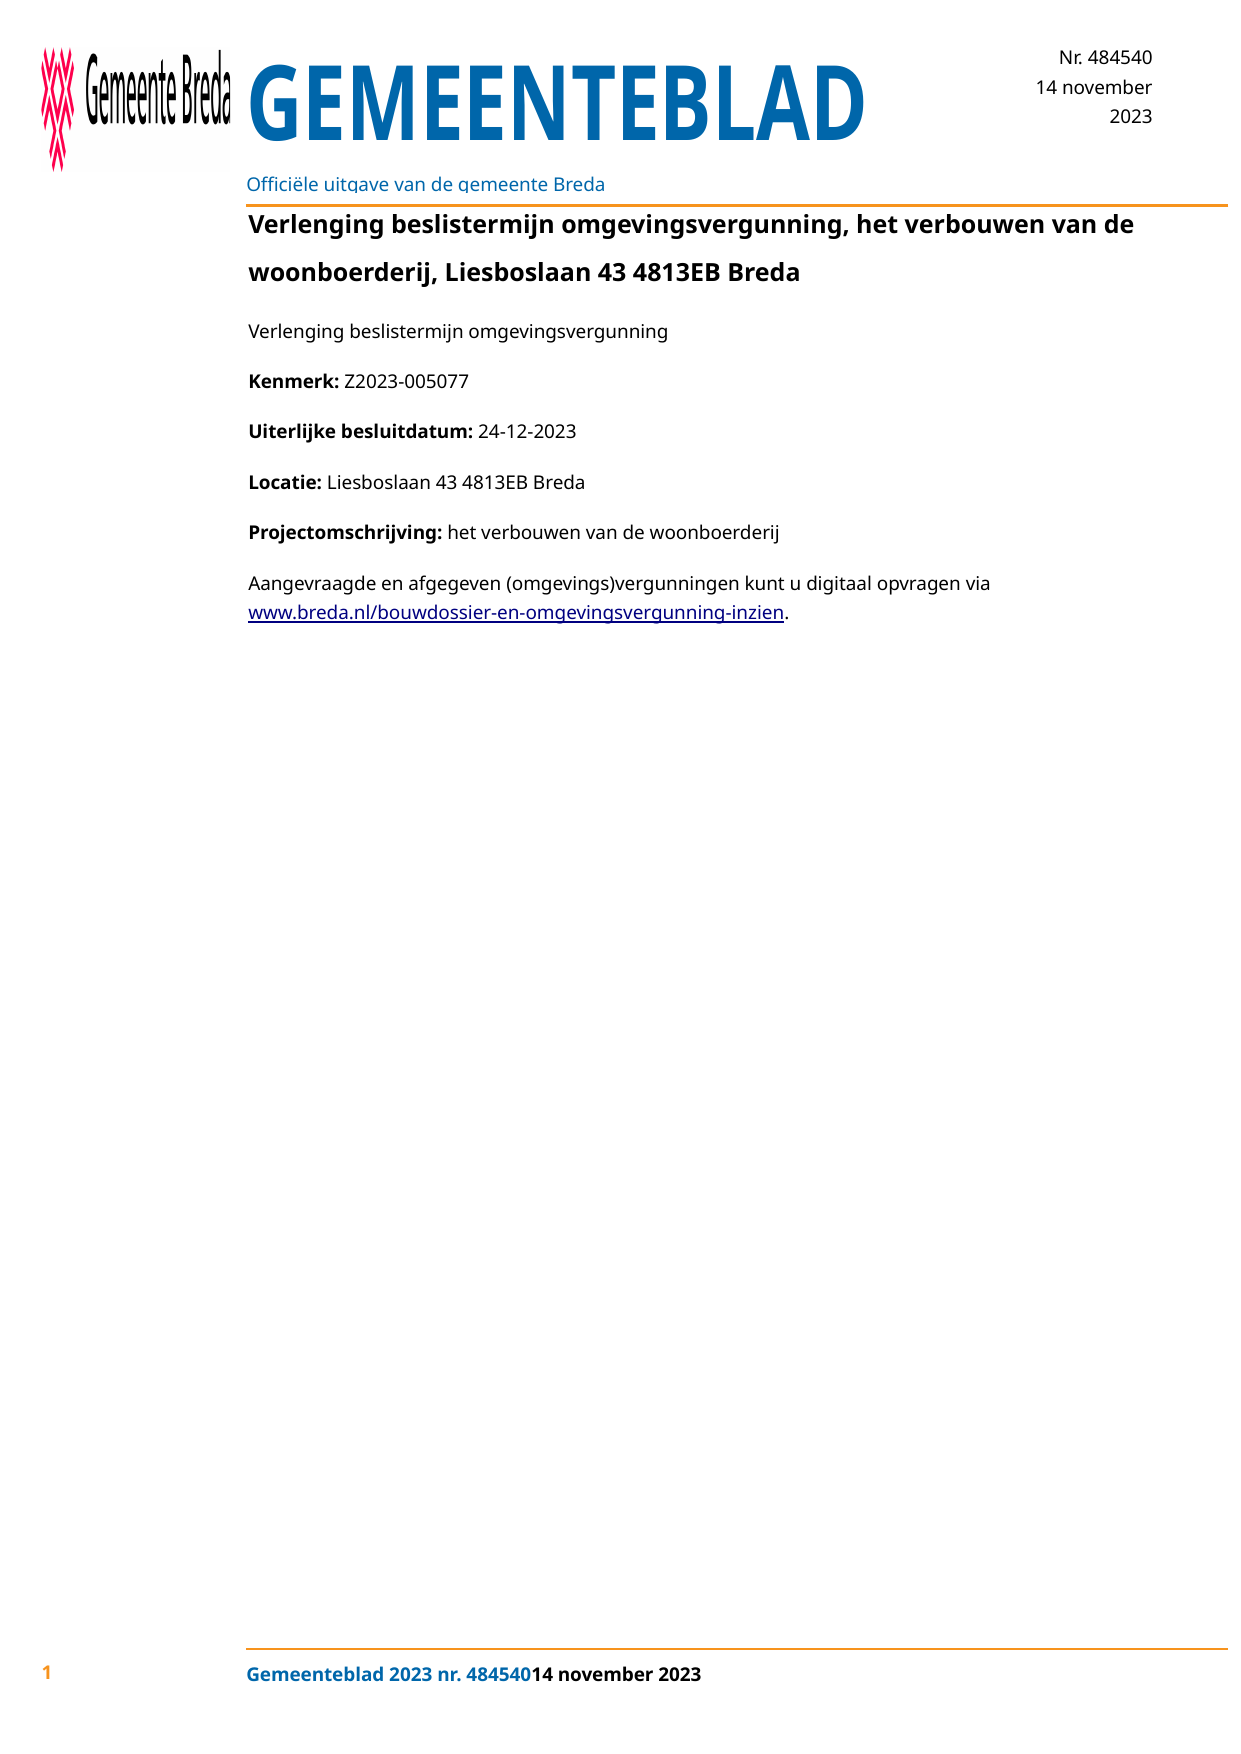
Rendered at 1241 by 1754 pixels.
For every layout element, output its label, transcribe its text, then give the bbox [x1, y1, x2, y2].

text Projectomschrijving: het verbouwen van de woonboerderij [248, 519, 1152, 545]
text Verlenging beslistermijn omgevingsvergunning, het verbouwen van de woonboerderij, Liesboslaan 43 4813EB Breda [248, 207, 1152, 288]
text Kenmerk: Z2023-005077 [248, 368, 1152, 394]
text Uiterlijke besluitdatum: 24-12-2023 [248, 419, 1152, 444]
text Locatie: Liesboslaan 43 4813EB Breda [248, 469, 1152, 495]
text Verlenging beslistermijn omgevingsvergunning [248, 318, 1152, 344]
picture [41, 47, 231, 172]
text Aangevraagde en afgegeven (omgevings)vergunningen kunt u digitaal opvragen via www.breda.nl/bouwdossier-en-omgevingsvergunning-inzien. [248, 570, 1152, 625]
